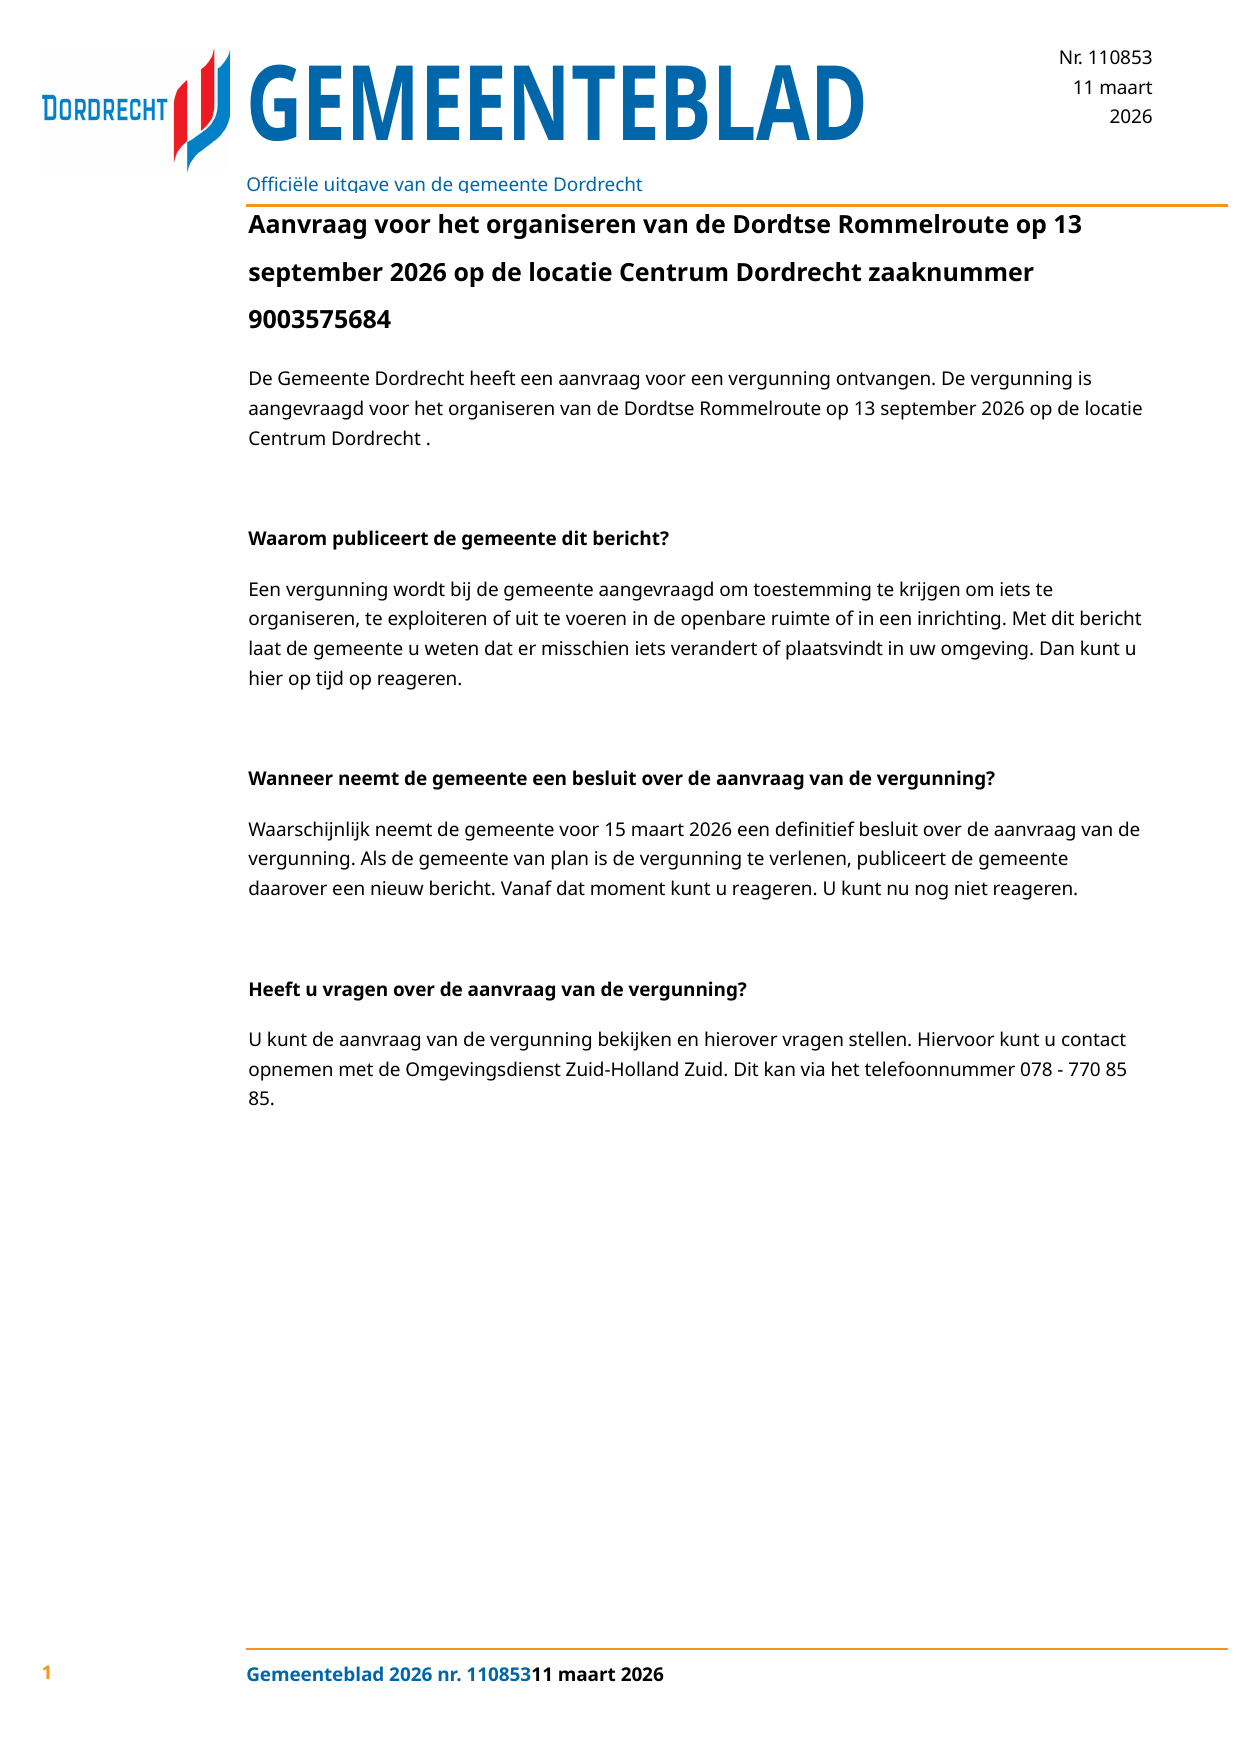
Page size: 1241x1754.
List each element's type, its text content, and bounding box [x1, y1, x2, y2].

text Een vergunning wordt bij de gemeente aangevraagd om toestemming te krijgen om iets te organiseren, te exploiteren of uit te voeren in de openbare ruimte of in een inrichting. Met dit bericht laat de gemeente u weten dat er misschien iets verandert of plaatsvindt in uw omgeving. Dan kunt u hier op tijd op reageren. [248, 576, 1152, 690]
text Wanneer neemt de gemeente een besluit over de aanvraag van de vergunning? [248, 766, 1152, 791]
text Waarschijnlijk neemt de gemeente voor 15 maart 2026 een definitief besluit over de aanvraag van de vergunning. Als de gemeente van plan is de vergunning te verlenen, publiceert de gemeente daarover een nieuw bericht. Vanaf dat moment kunt u reageren. U kunt nu nog niet reageren. [248, 816, 1152, 901]
text Waarom publiceert de gemeente dit bericht? [248, 526, 1152, 551]
text De Gemeente Dordrecht heeft een aanvraag voor een vergunning ontvangen. De vergunning is aangevraagd voor het organiseren van de Dordtse Rommelroute op 13 september 2026 op de locatie Centrum Dordrecht . [248, 366, 1152, 450]
text Heeft u vragen over de aanvraag van de vergunning? [248, 976, 1152, 1002]
text U kunt de aanvraag van de vergunning bekijken en hierover vragen stellen. Hiervoor kunt u contact opnemen met de Omgevingsdienst Zuid-Holland Zuid. Dit kan via het telefoonnummer 078 - 770 85 85. [248, 1026, 1152, 1111]
text Aanvraag voor het organiseren van de Dordtse Rommelroute op 13 september 2026 op de locatie Centrum Dordrecht zaaknummer 9003575684 [248, 207, 1152, 336]
picture [41, 47, 231, 172]
